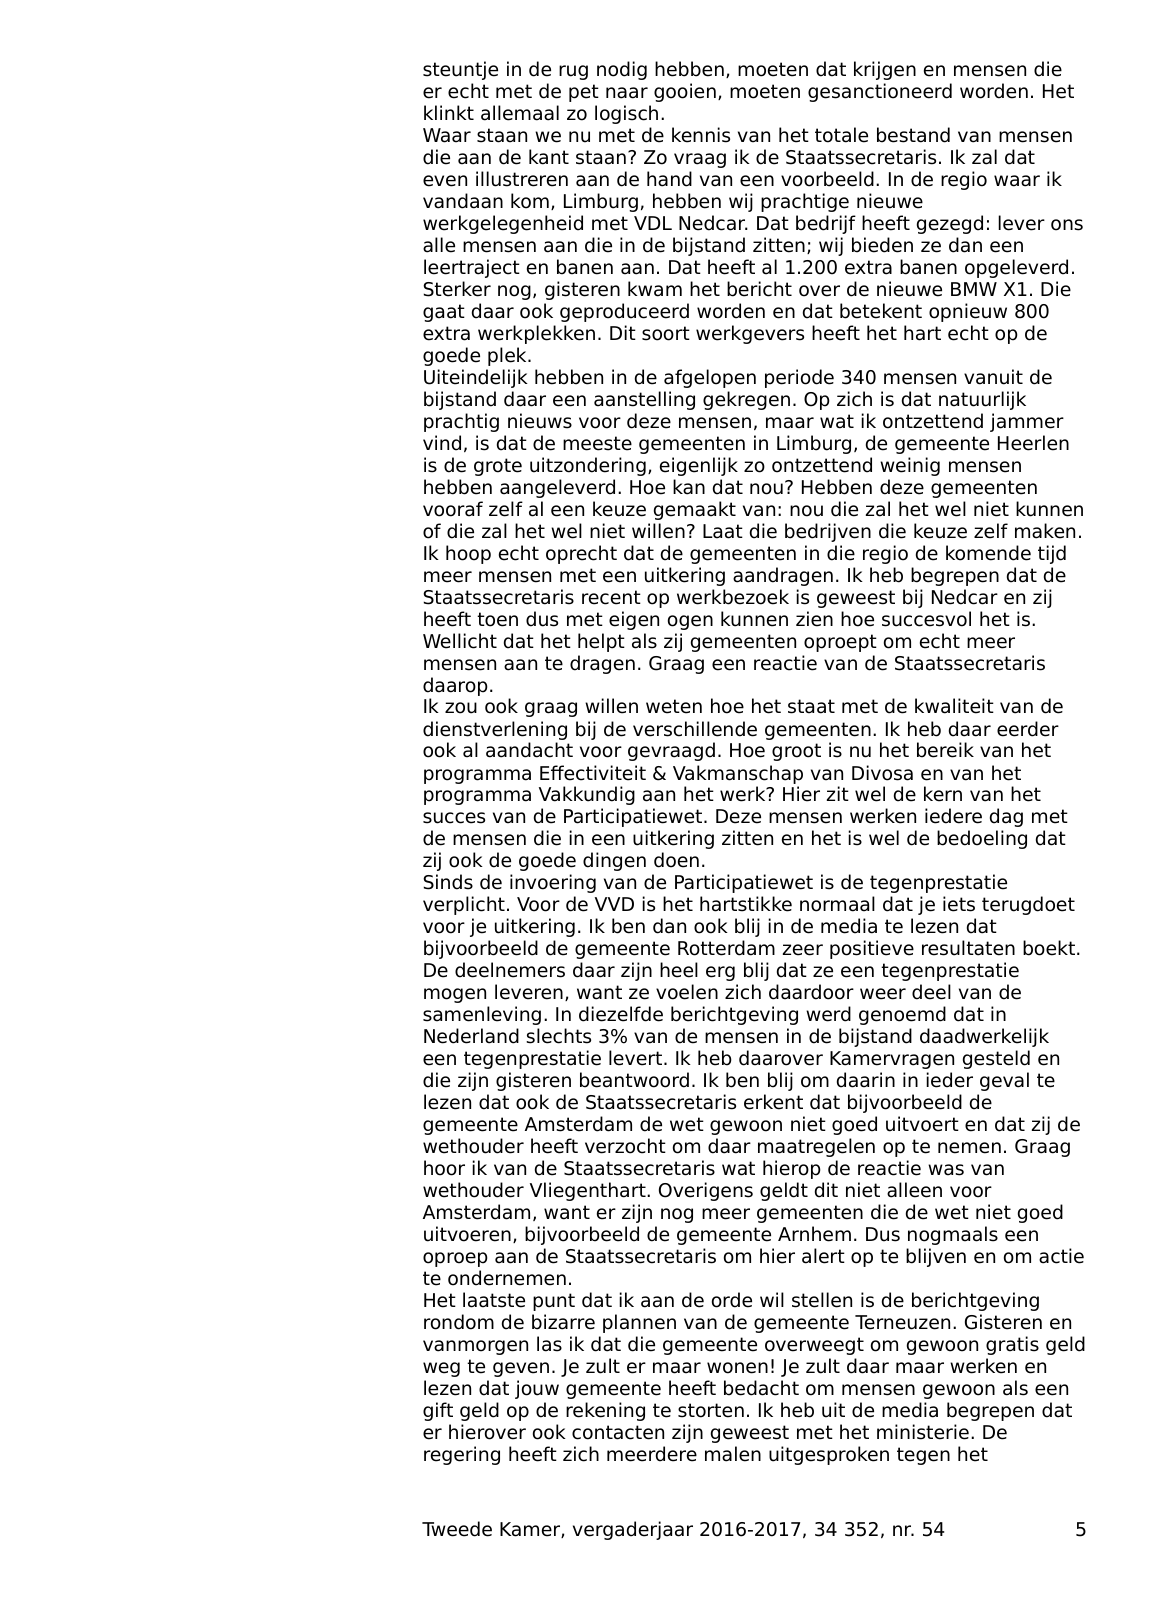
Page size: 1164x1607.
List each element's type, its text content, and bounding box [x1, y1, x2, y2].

text Sinds de invoering van de Participatiewet is de tegenprestatie verplicht. Voor de VVD is het hartstikke normaal dat je iets terugdoet voor je uitkering. Ik ben dan ook blij in de media te lezen dat bijvoorbeeld de gemeente Rotterdam zeer positieve resultaten boekt. De deelnemers daar zijn heel erg blij dat ze een tegenprestatie mogen leveren, want ze voelen zich daardoor weer deel van de samenleving. In diezelfde berichtgeving werd genoemd dat in Nederland slechts 3% van de mensen in de bijstand daadwerkelijk een tegenprestatie levert. Ik heb daarover Kamervragen gesteld en die zijn gisteren beantwoord. Ik ben blij om daarin in ieder geval te lezen dat ook de Staatssecretaris erkent dat bijvoorbeeld de gemeente Amsterdam de wet gewoon niet goed uitvoert en dat zij de wethouder heeft verzocht om daar maatregelen op te nemen. Graag hoor ik van de Staatssecretaris wat hierop de reactie was van wethouder Vliegenthart. Overigens geldt dit niet alleen voor Amsterdam, want er zijn nog meer gemeenten die de wet niet goed uitvoeren, bijvoorbeeld de gemeente Arnhem. Dus nogmaals een oproep aan de Staatssecretaris om hier alert op te blijven en om actie te ondernemen. [422, 872, 1087, 1290]
text Waar staan we nu met de kennis van het totale bestand van mensen die aan de kant staan? Zo vraag ik de Staatssecretaris. Ik zal dat even illustreren aan de hand van een voorbeeld. In de regio waar ik vandaan kom, Limburg, hebben wij prachtige nieuwe werkgelegenheid met VDL Nedcar. Dat bedrijf heeft gezegd: lever ons alle mensen aan die in de bijstand zitten; wij bieden ze dan een leertraject en banen aan. Dat heeft al 1.200 extra banen opgeleverd. Sterker nog, gisteren kwam het bericht over de nieuwe BMW X1. Die gaat daar ook geproduceerd worden en dat betekent opnieuw 800 extra werkplekken. Dit soort werkgevers heeft het hart echt op de goede plek. [422, 125, 1087, 367]
text steuntje in de rug nodig hebben, moeten dat krijgen en mensen die er echt met de pet naar gooien, moeten gesanctioneerd worden. Het klinkt allemaal zo logisch. [422, 59, 1087, 125]
text Uiteindelijk hebben in de afgelopen periode 340 mensen vanuit de bijstand daar een aanstelling gekregen. Op zich is dat natuurlijk prachtig nieuws voor deze mensen, maar wat ik ontzettend jammer vind, is dat de meeste gemeenten in Limburg, de gemeente Heerlen is de grote uitzondering, eigenlijk zo ontzettend weinig mensen hebben aangeleverd. Hoe kan dat nou? Hebben deze gemeenten vooraf zelf al een keuze gemaakt van: nou die zal het wel niet kunnen of die zal het wel niet willen? Laat die bedrijven die keuze zelf maken. Ik hoop echt oprecht dat de gemeenten in die regio de komende tijd meer mensen met een uitkering aandragen. Ik heb begrepen dat de Staatssecretaris recent op werkbezoek is geweest bij Nedcar en zij heeft toen dus met eigen ogen kunnen zien hoe succesvol het is. Wellicht dat het helpt als zij gemeenten oproept om echt meer mensen aan te dragen. Graag een reactie van de Staatssecretaris daarop. [422, 367, 1087, 696]
text Het laatste punt dat ik aan de orde wil stellen is de berichtgeving rondom de bizarre plannen van de gemeente Terneuzen. Gisteren en vanmorgen las ik dat die gemeente overweegt om gewoon gratis geld weg te geven. Je zult er maar wonen! Je zult daar maar werken en lezen dat jouw gemeente heeft bedacht om mensen gewoon als een gift geld op de rekening te storten. Ik heb uit de media begrepen dat er hierover ook contacten zijn geweest met het ministerie. De regering heeft zich meerdere malen uitgesproken tegen het [422, 1290, 1087, 1466]
text Ik zou ook graag willen weten hoe het staat met de kwaliteit van de dienstverlening bij de verschillende gemeenten. Ik heb daar eerder ook al aandacht voor gevraagd. Hoe groot is nu het bereik van het programma Effectiviteit & Vakmanschap van Divosa en van het programma Vakkundig aan het werk? Hier zit wel de kern van het succes van de Participatiewet. Deze mensen werken iedere dag met de mensen die in een uitkering zitten en het is wel de bedoeling dat zij ook de goede dingen doen. [422, 696, 1087, 872]
